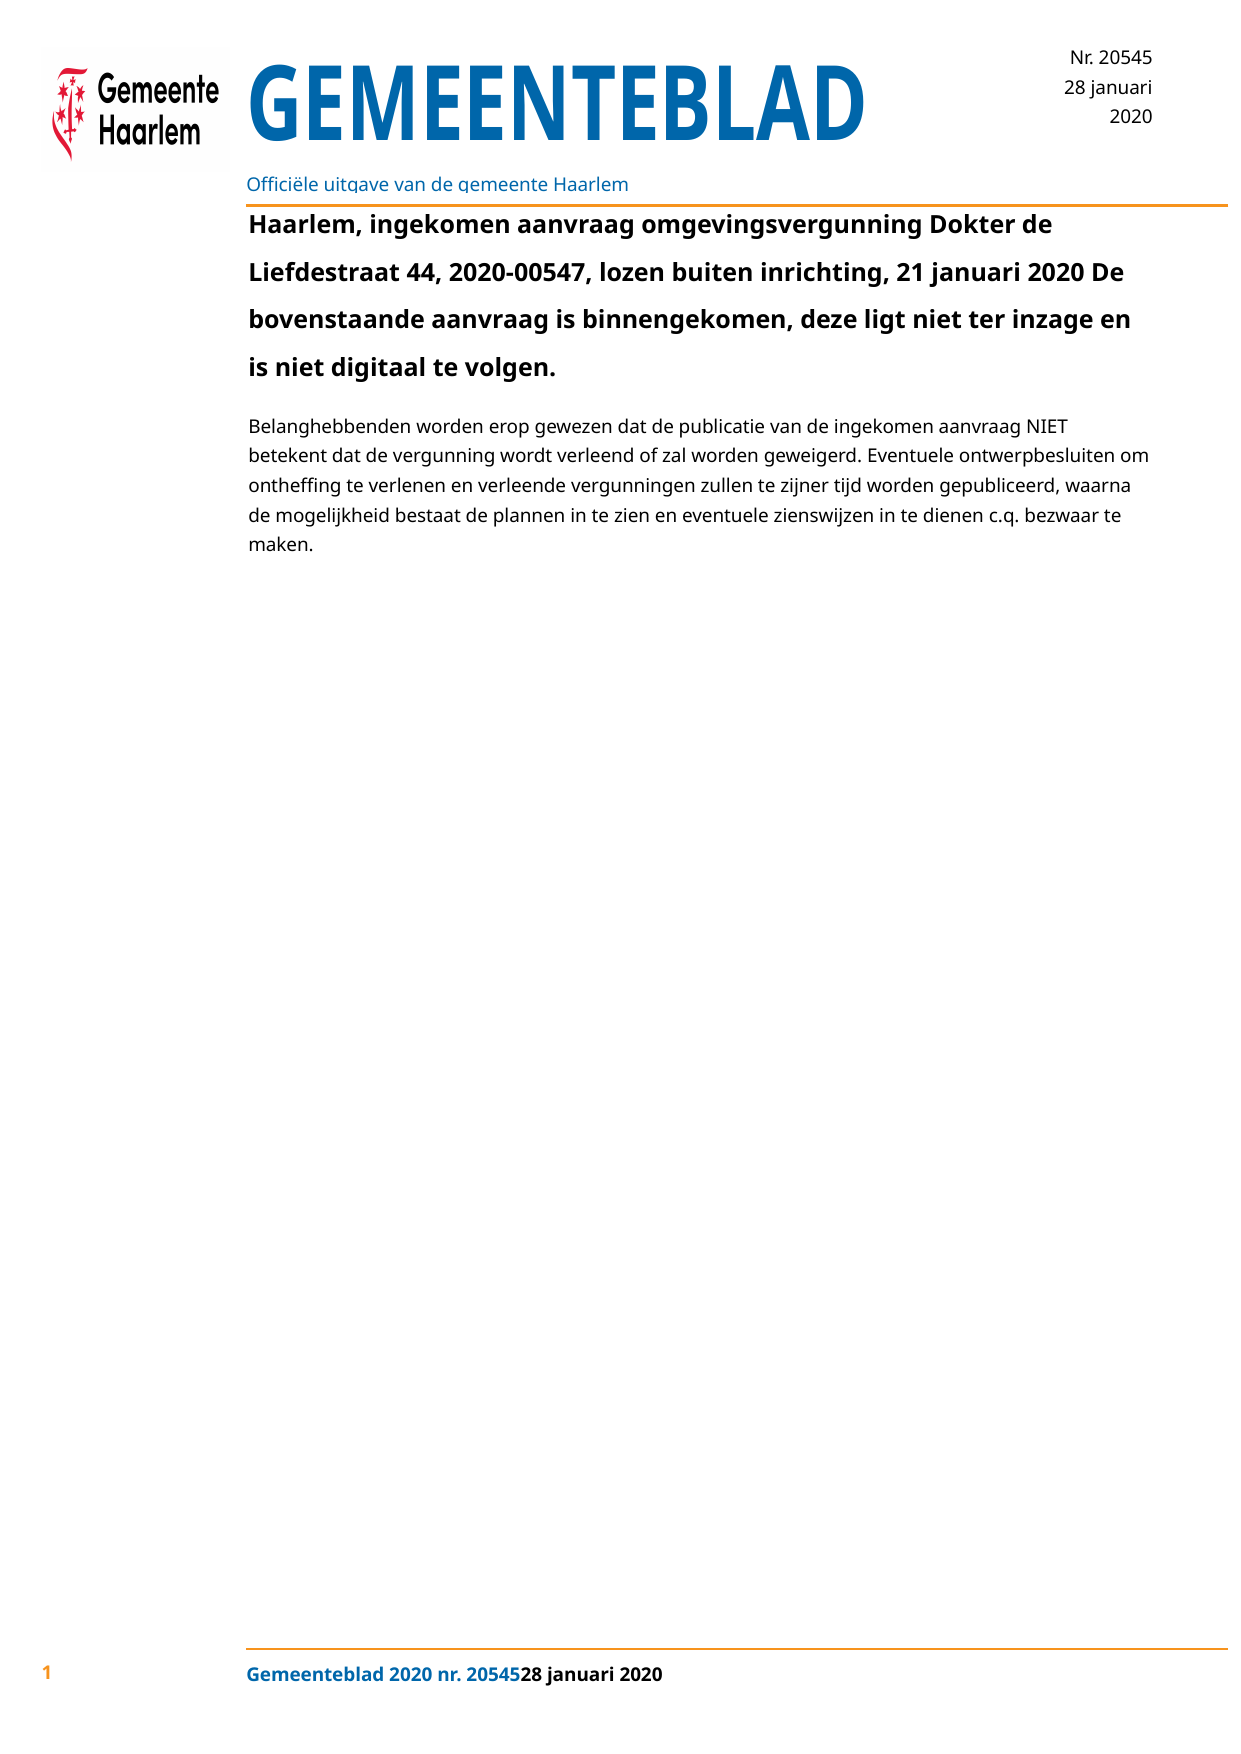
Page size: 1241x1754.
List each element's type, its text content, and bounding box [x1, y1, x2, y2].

text Belanghebbenden worden erop gewezen dat de publicatie van de ingekomen aanvraag NIET betekent dat de vergunning wordt verleend of zal worden geweigerd. Eventuele ontwerpbesluiten om ontheffing te verlenen en verleende vergunningen zullen te zijner tijd worden gepubliceerd, waarna de mogelijkheid bestaat de plannen in te zien en eventuele zienswijzen in te dienen c.q. bezwaar te maken. [248, 413, 1152, 557]
picture [41, 47, 231, 172]
text Haarlem, ingekomen aanvraag omgevingsvergunning Dokter de Liefdestraat 44, 2020-00547, lozen buiten inrichting, 21 januari 2020 De bovenstaande aanvraag is binnengekomen, deze ligt niet ter inzage en is niet digitaal te volgen. [248, 207, 1152, 384]
